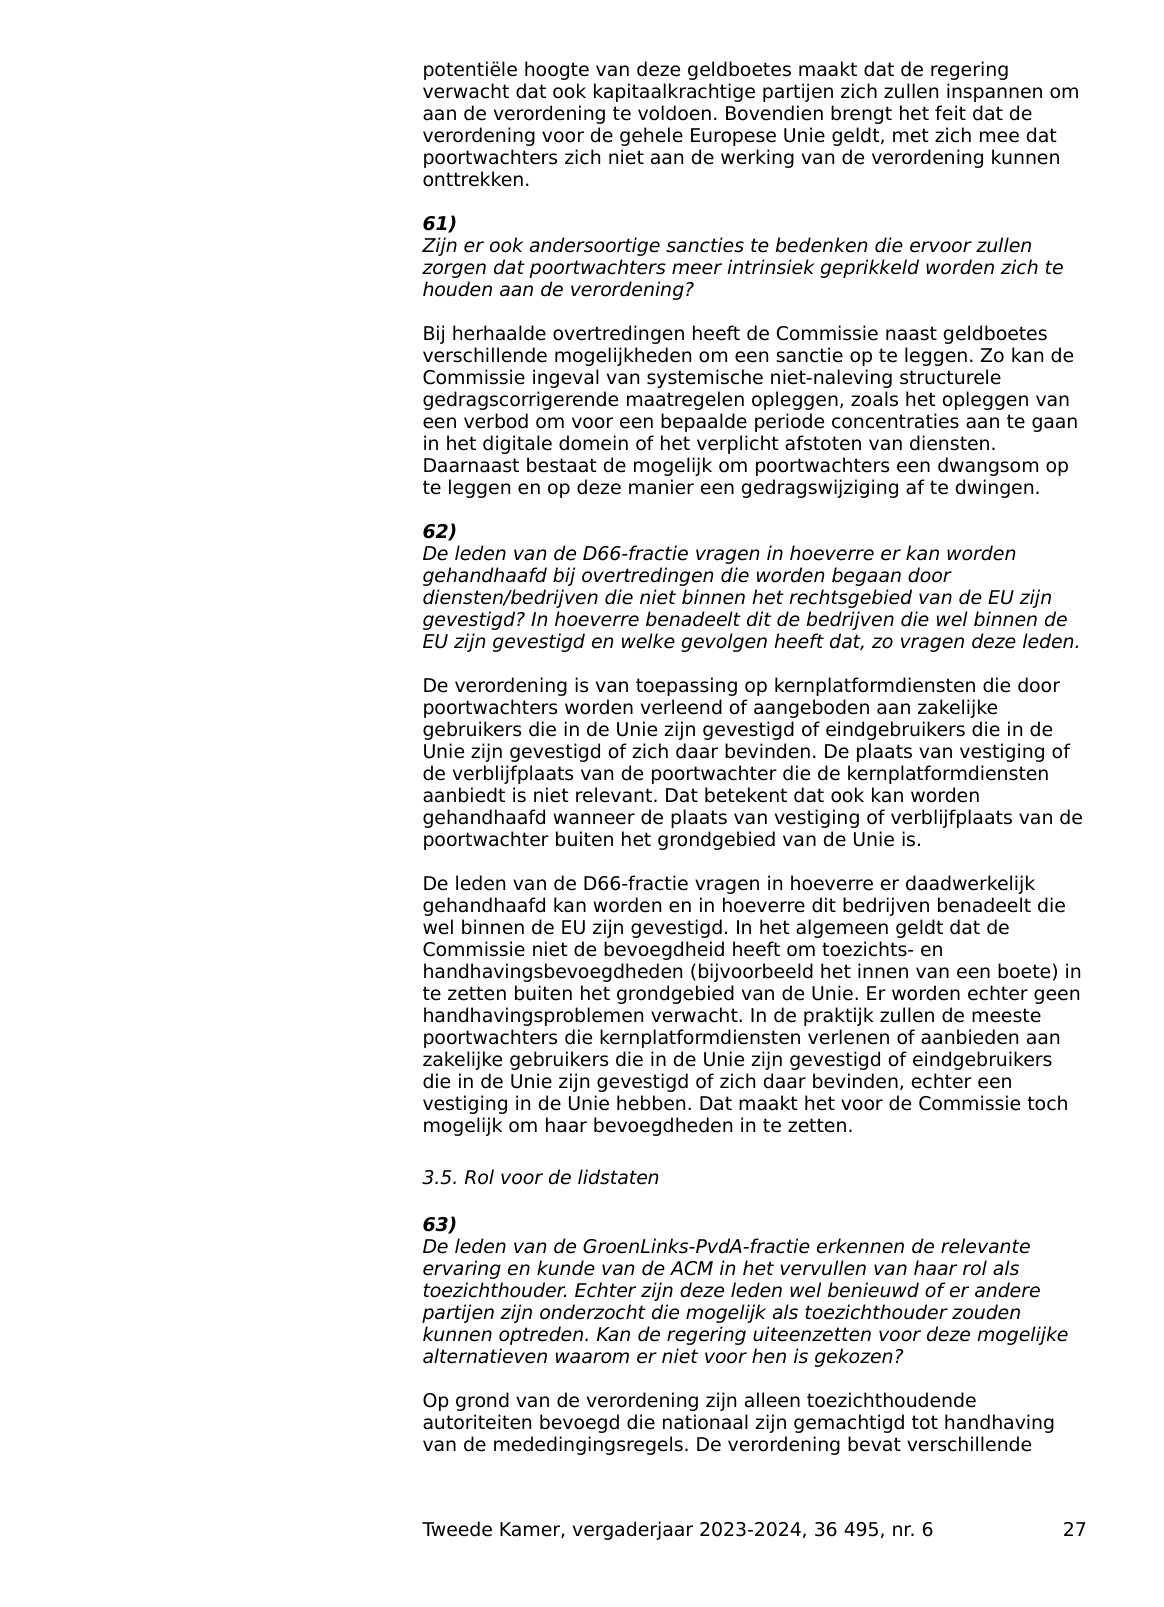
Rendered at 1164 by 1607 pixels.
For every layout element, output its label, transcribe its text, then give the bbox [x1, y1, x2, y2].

subtitle 3.5. Rol voor de lidstaten [422, 1167, 1087, 1189]
text 63) [422, 1214, 1087, 1236]
text Bij herhaalde overtredingen heeft de Commissie naast geldboetes verschillende mogelijkheden om een sanctie op te leggen. Zo kan de Commissie ingeval van systemische niet-naleving structurele gedragscorrigerende maatregelen opleggen, zoals het opleggen van een verbod om voor een bepaalde periode concentraties aan te gaan in het digitale domein of het verplicht afstoten van diensten. Daarnaast bestaat de mogelijk om poortwachters een dwangsom op te leggen en op deze manier een gedragswijziging af te dwingen. [422, 323, 1087, 499]
text De leden van de D66-fractie vragen in hoeverre er kan worden gehandhaafd bij overtredingen die worden begaan door diensten/bedrijven die niet binnen het rechtsgebied van de EU zijn gevestigd? In hoeverre benadeelt dit de bedrijven die wel binnen de EU zijn gevestigd en welke gevolgen heeft dat, zo vragen deze leden. [422, 543, 1087, 653]
text potentiële hoogte van deze geldboetes maakt dat de regering verwacht dat ook kapitaalkrachtige partijen zich zullen inspannen om aan de verordening te voldoen. Bovendien brengt het feit dat de verordening voor de gehele Europese Unie geldt, met zich mee dat poortwachters zich niet aan de werking van de verordening kunnen onttrekken. [422, 59, 1087, 191]
text De leden van de GroenLinks-PvdA-fractie erkennen de relevante ervaring en kunde van de ACM in het vervullen van haar rol als toezichthouder. Echter zijn deze leden wel benieuwd of er andere partijen zijn onderzocht die mogelijk als toezichthouder zouden kunnen optreden. Kan de regering uiteenzetten voor deze mogelijke alternatieven waarom er niet voor hen is gekozen? [422, 1236, 1087, 1368]
text 61) [422, 213, 1087, 235]
text De leden van de D66-fractie vragen in hoeverre er daadwerkelijk gehandhaafd kan worden en in hoeverre dit bedrijven benadeelt die wel binnen de EU zijn gevestigd. In het algemeen geldt dat de Commissie niet de bevoegdheid heeft om toezichts- en handhavingsbevoegdheden (bijvoorbeeld het innen van een boete) in te zetten buiten het grondgebied van de Unie. Er worden echter geen handhavingsproblemen verwacht. In de praktijk zullen de meeste poortwachters die kernplatformdiensten verlenen of aanbieden aan zakelijke gebruikers die in de Unie zijn gevestigd of eindgebruikers die in de Unie zijn gevestigd of zich daar bevinden, echter een vestiging in de Unie hebben. Dat maakt het voor de Commissie toch mogelijk om haar bevoegdheden in te zetten. [422, 873, 1087, 1137]
text Op grond van de verordening zijn alleen toezichthoudende autoriteiten bevoegd die nationaal zijn gemachtigd tot handhaving van de mededingingsregels. De verordening bevat verschillende [422, 1390, 1087, 1456]
text De verordening is van toepassing op kernplatformdiensten die door poortwachters worden verleend of aangeboden aan zakelijke gebruikers die in de Unie zijn gevestigd of eindgebruikers die in de Unie zijn gevestigd of zich daar bevinden. De plaats van vestiging of de verblijfplaats van de poortwachter die de kernplatformdiensten aanbiedt is niet relevant. Dat betekent dat ook kan worden gehandhaafd wanneer de plaats van vestiging of verblijfplaats van de poortwachter buiten het grondgebied van de Unie is. [422, 675, 1087, 851]
text 62) [422, 521, 1087, 543]
text Zijn er ook andersoortige sancties te bedenken die ervoor zullen zorgen dat poortwachters meer intrinsiek geprikkeld worden zich te houden aan de verordening? [422, 235, 1087, 301]
